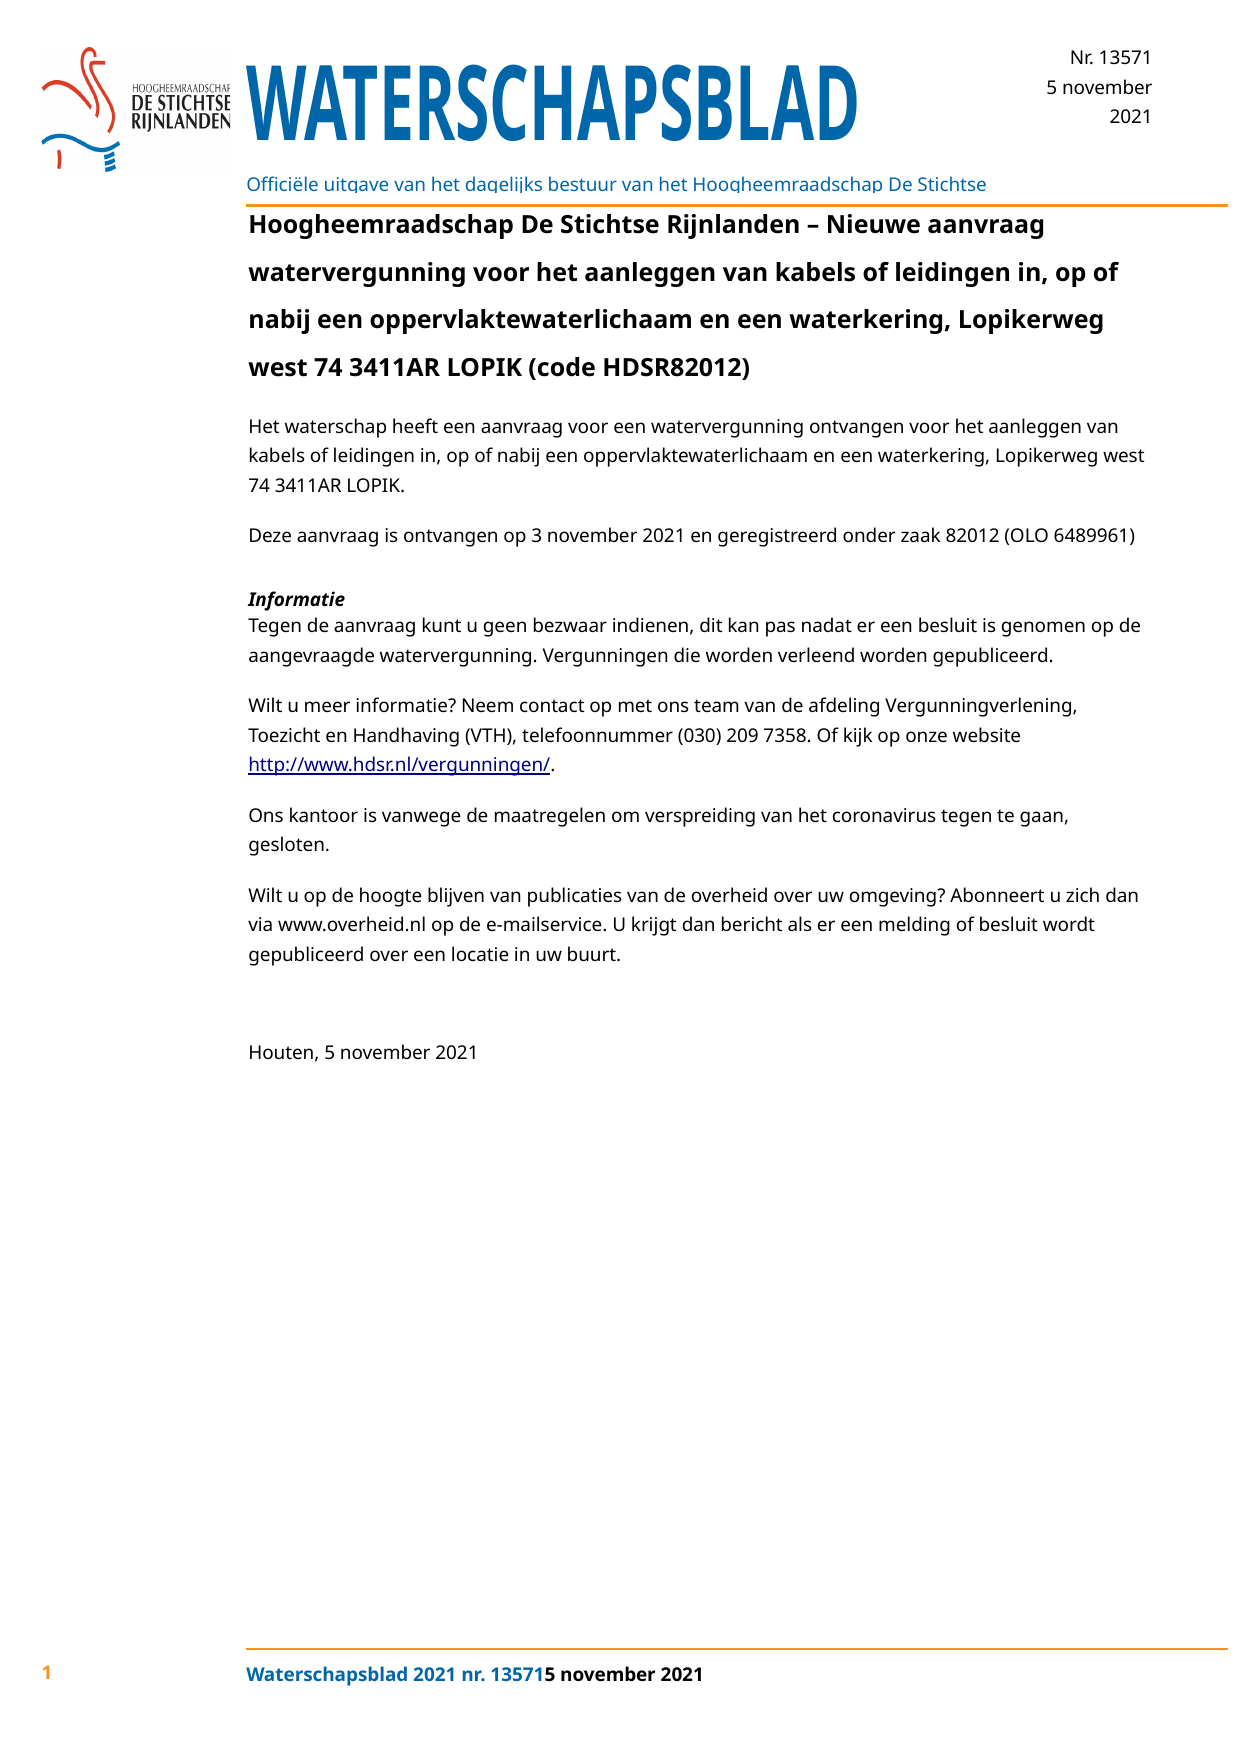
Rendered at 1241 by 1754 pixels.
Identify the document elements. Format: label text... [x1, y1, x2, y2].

text Wilt u op de hoogte blijven van publicaties van de overheid over uw omgeving? Abonneert u zich dan via www.overheid.nl op de e-mailservice. U krijgt dan bericht als er een melding of besluit wordt gepubliceerd over een locatie in uw buurt. [248, 882, 1152, 967]
text Informatie [248, 587, 1152, 612]
text Tegen de aanvraag kunt u geen bezwaar indienen, dit kan pas nadat er een besluit is genomen op de aangevraagde watervergunning. Vergunningen die worden verleend worden gepubliceerd. [248, 612, 1152, 668]
text Ons kantoor is vanwege de maatregelen om verspreiding van het coronavirus tegen te gaan, gesloten. [248, 802, 1152, 857]
picture [41, 47, 231, 172]
text Houten, 5 november 2021 [248, 1039, 1152, 1065]
text Deze aanvraag is ontvangen op 3 november 2021 en geregistreerd onder zaak 82012 (OLO 6489961) [248, 523, 1152, 548]
text Hoogheemraadschap De Stichtse Rijnlanden – Nieuwe aanvraag watervergunning voor het aanleggen van kabels of leidingen in, op of nabij een oppervlaktewaterlichaam en een waterkering, Lopikerweg west 74 3411AR LOPIK (code HDSR82012) [248, 207, 1152, 384]
text Wilt u meer informatie? Neem contact op met ons team van de afdeling Vergunningverlening, Toezicht en Handhaving (VTH), telefoonnummer (030) 209 7358. Of kijk op onze website http://www.hdsr.nl/vergunningen/. [248, 692, 1152, 777]
text Het waterschap heeft een aanvraag voor een watervergunning ontvangen voor het aanleggen van kabels of leidingen in, op of nabij een oppervlaktewaterlichaam en een waterkering, Lopikerweg west 74 3411AR LOPIK. [248, 413, 1152, 498]
